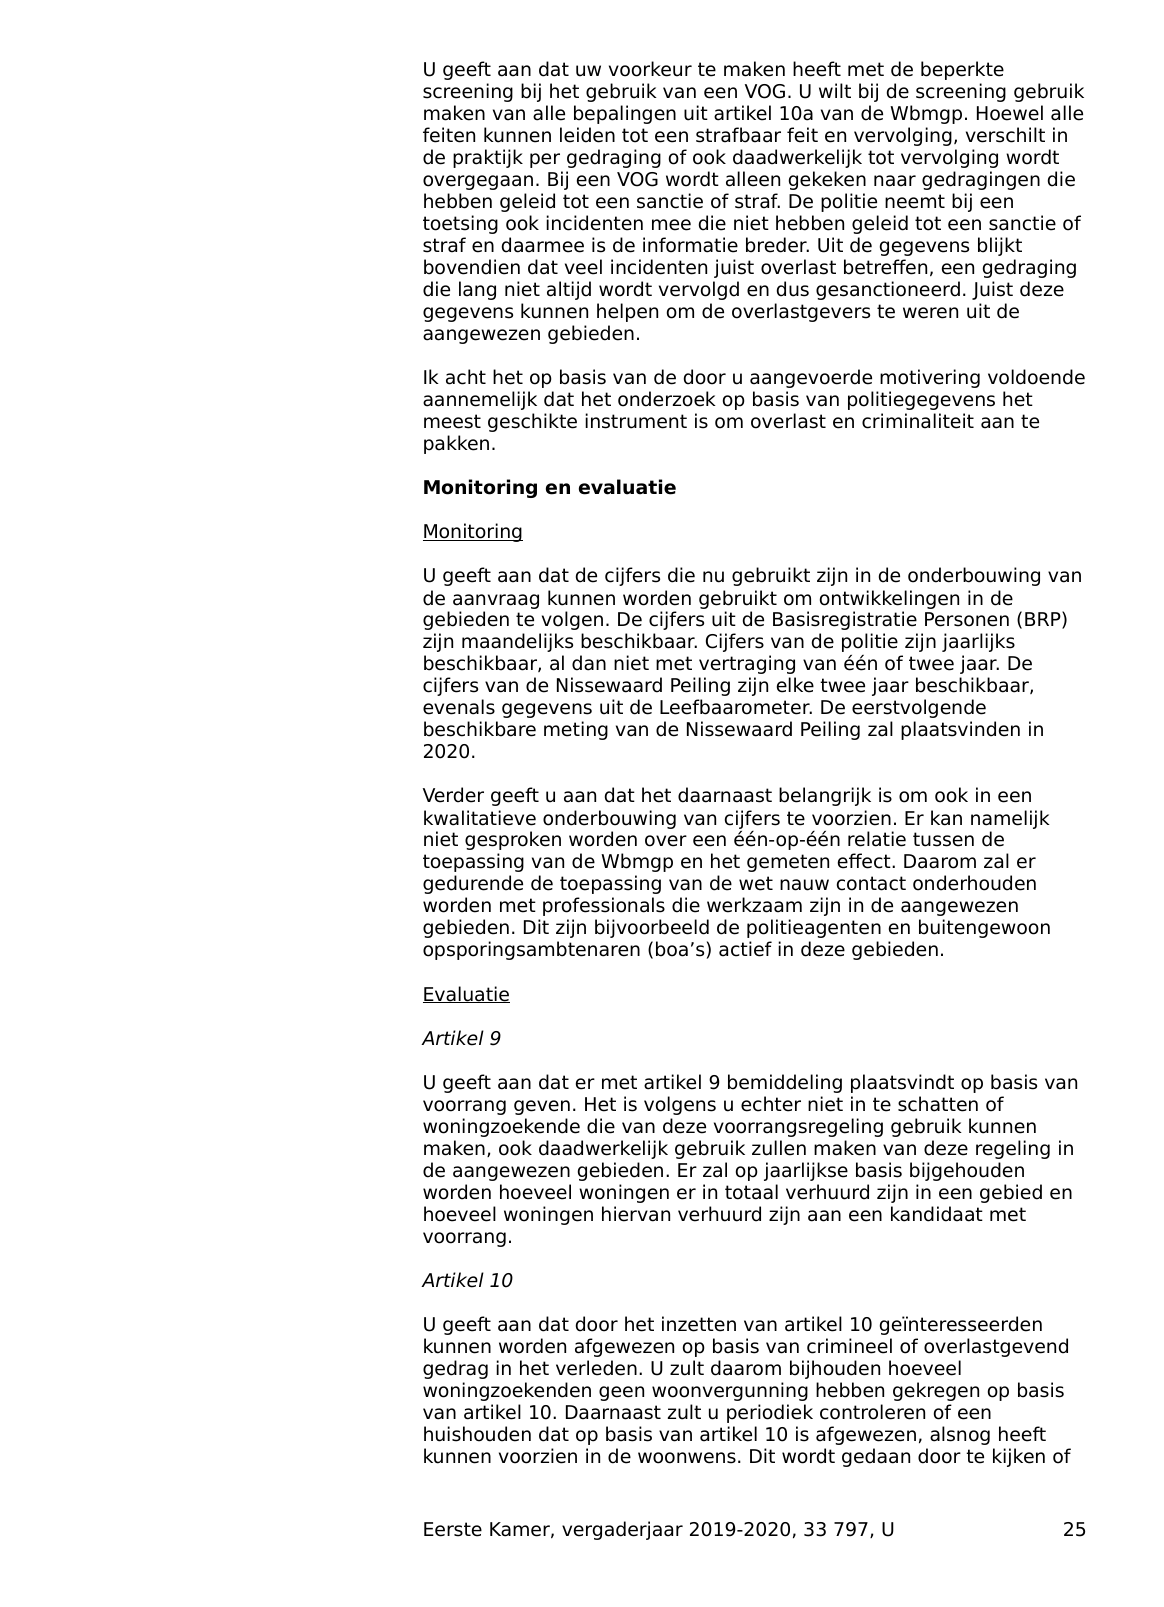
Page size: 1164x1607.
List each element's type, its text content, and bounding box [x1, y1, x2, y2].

text U geeft aan dat uw voorkeur te maken heeft met de beperkte screening bij het gebruik van een VOG. U wilt bij de screening gebruik maken van alle bepalingen uit artikel 10a van de Wbmgp. Hoewel alle feiten kunnen leiden tot een strafbaar feit en vervolging, verschilt in de praktijk per gedraging of ook daadwerkelijk tot vervolging wordt overgegaan. Bij een VOG wordt alleen gekeken naar gedragingen die hebben geleid tot een sanctie of straf. De politie neemt bij een toetsing ook incidenten mee die niet hebben geleid tot een sanctie of straf en daarmee is de informatie breder. Uit de gegevens blijkt bovendien dat veel incidenten juist overlast betreffen, een gedraging die lang niet altijd wordt vervolgd en dus gesanctioneerd. Juist deze gegevens kunnen helpen om de overlastgevers te weren uit de aangewezen gebieden. [422, 59, 1087, 345]
subtitle Artikel 9 [422, 1028, 1087, 1049]
text U geeft aan dat er met artikel 9 bemiddeling plaatsvindt op basis van voorrang geven. Het is volgens u echter niet in te schatten of woningzoekende die van deze voorrangsregeling gebruik kunnen maken, ook daadwerkelijk gebruik zullen maken van deze regeling in de aangewezen gebieden. Er zal op jaarlijkse basis bijgehouden worden hoeveel woningen er in totaal verhuurd zijn in een gebied en hoeveel woningen hiervan verhuurd zijn aan een kandidaat met voorrang. [422, 1072, 1087, 1248]
subtitle Monitoring en evaluatie [422, 477, 1087, 499]
subtitle Evaluatie [422, 983, 1087, 1005]
text U geeft aan dat de cijfers die nu gebruikt zijn in de onderbouwing van de aanvraag kunnen worden gebruikt om ontwikkelingen in de gebieden te volgen. De cijfers uit de Basisregistratie Personen (BRP) zijn maandelijks beschikbaar. Cijfers van de politie zijn jaarlijks beschikbaar, al dan niet met vertraging van één of twee jaar. De cijfers van de Nissewaard Peiling zijn elke twee jaar beschikbaar, evenals gegevens uit de Leefbaarometer. De eerstvolgende beschikbare meting van de Nissewaard Peiling zal plaatsvinden in 2020. [422, 565, 1087, 763]
text Verder geeft u aan dat het daarnaast belangrijk is om ook in een kwalitatieve onderbouwing van cijfers te voorzien. Er kan namelijk niet gesproken worden over een één-op-één relatie tussen de toepassing van de Wbmgp en het gemeten effect. Daarom zal er gedurende de toepassing van de wet nauw contact onderhouden worden met professionals die werkzaam zijn in de aangewezen gebieden. Dit zijn bijvoorbeeld de politieagenten en buitengewoon opsporingsambtenaren (boa’s) actief in deze gebieden. [422, 785, 1087, 961]
text U geeft aan dat door het inzetten van artikel 10 geïnteresseerden kunnen worden afgewezen op basis van crimineel of overlastgevend gedrag in het verleden. U zult daarom bijhouden hoeveel woningzoekenden geen woonvergunning hebben gekregen op basis van artikel 10. Daarnaast zult u periodiek controleren of een huishouden dat op basis van artikel 10 is afgewezen, alsnog heeft kunnen voorzien in de woonwens. Dit wordt gedaan door te kijken of [422, 1314, 1087, 1468]
subtitle Artikel 10 [422, 1270, 1087, 1292]
text Ik acht het op basis van de door u aangevoerde motivering voldoende aannemelijk dat het onderzoek op basis van politiegegevens het meest geschikte instrument is om overlast en criminaliteit aan te pakken. [422, 367, 1087, 455]
subtitle Monitoring [422, 521, 1087, 543]
